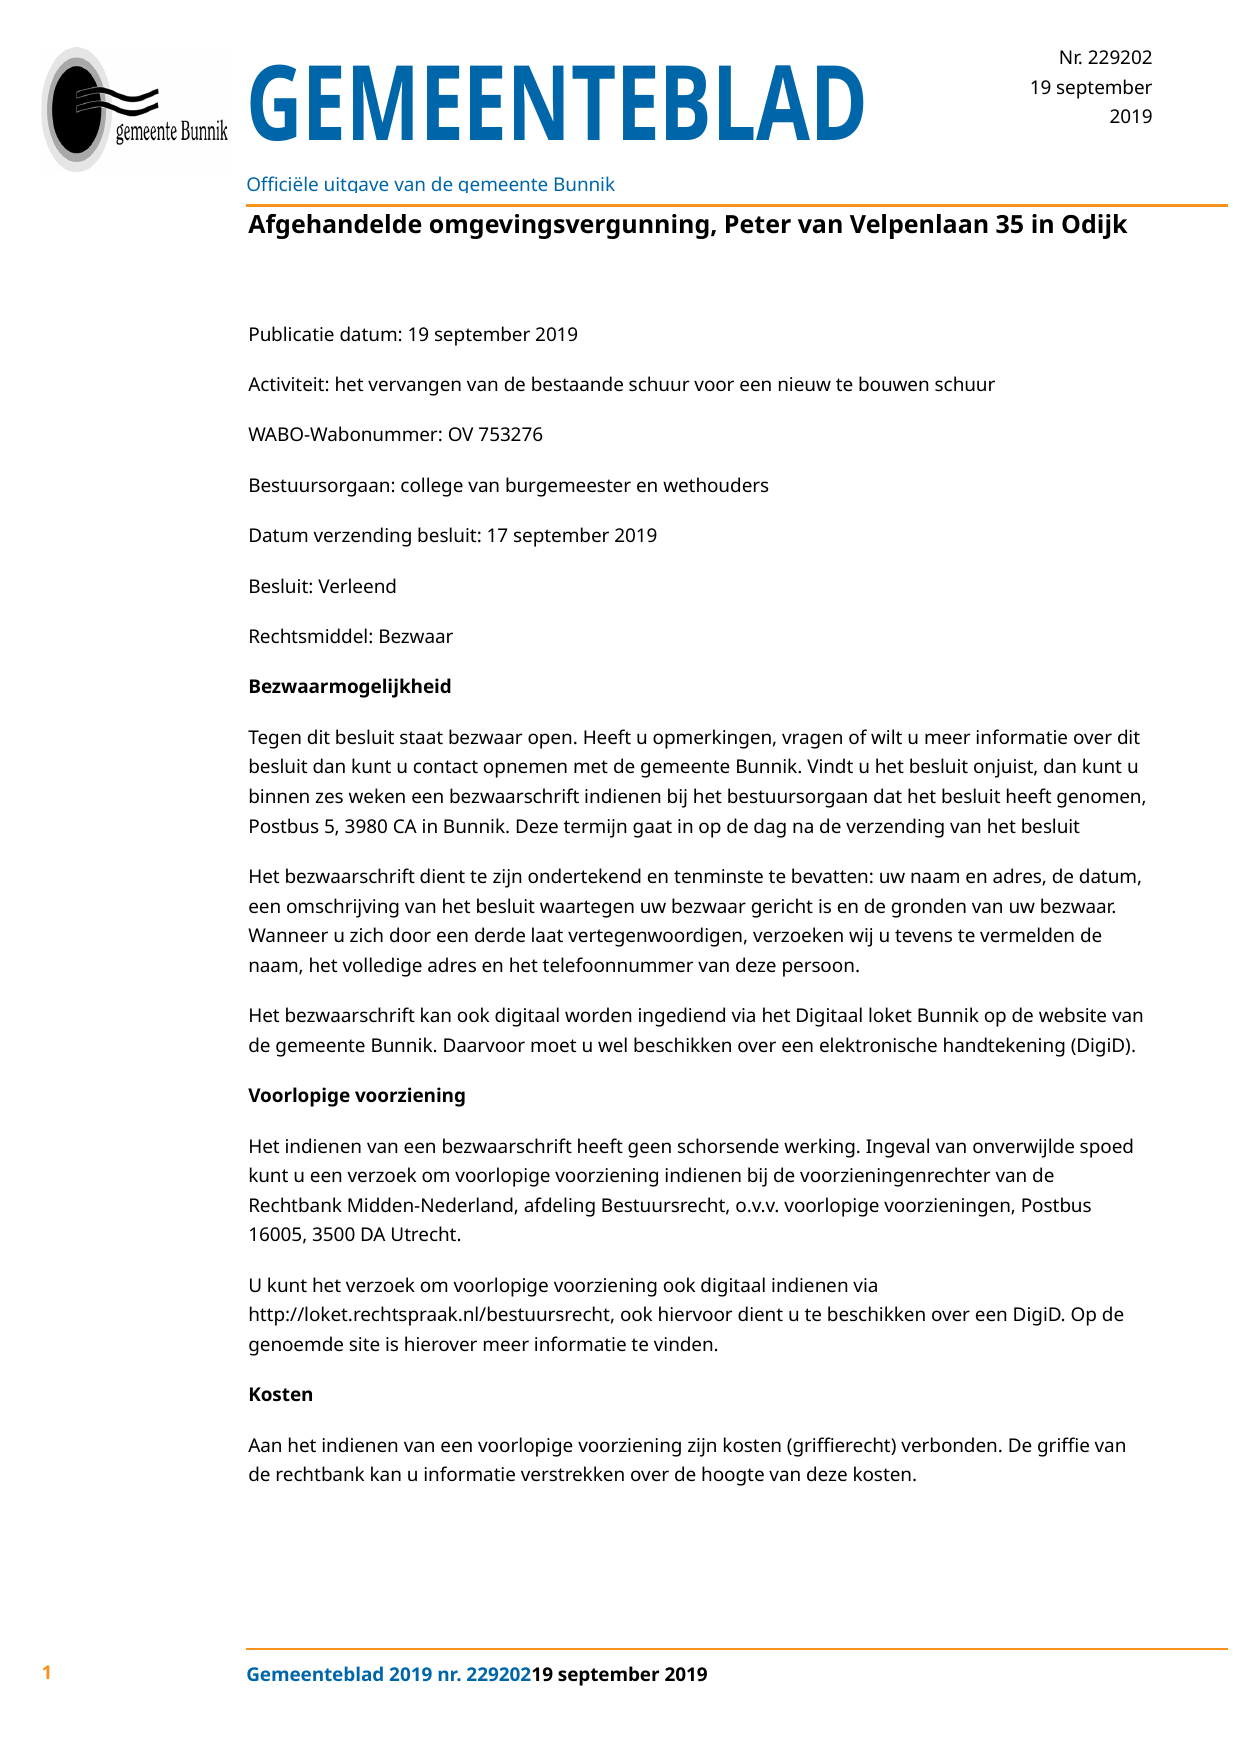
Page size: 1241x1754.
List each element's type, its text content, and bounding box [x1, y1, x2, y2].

text Afgehandelde omgevingsvergunning, Peter van Velpenlaan 35 in Odijk [248, 207, 1152, 241]
text Kosten [248, 1382, 1152, 1407]
text Tegen dit besluit staat bezwaar open. Heeft u opmerkingen, vragen of wilt u meer informatie over dit besluit dan kunt u contact opnemen met de gemeente Bunnik. Vindt u het besluit onjuist, dan kunt u binnen zes weken een bezwaarschrift indienen bij het bestuursorgaan dat het besluit heeft genomen, Postbus 5, 3980 CA in Bunnik. Deze termijn gaat in op de dag na de verzending van het besluit [248, 724, 1152, 838]
text Voorlopige voorziening [248, 1082, 1152, 1108]
text Aan het indienen van een voorlopige voorziening zijn kosten (griffierecht) verbonden. De griffie van de rechtbank kan u informatie verstrekken over de hoogte van deze kosten. [248, 1432, 1152, 1487]
text Besluit: Verleend [248, 573, 1152, 598]
text Rechtsmiddel: Bezwaar [248, 623, 1152, 649]
text Het indienen van een bezwaarschrift heeft geen schorsende werking. Ingeval van onverwijlde spoed kunt u een verzoek om voorlopige voorziening indienen bij de voorzieningenrechter van de Rechtbank Midden-Nederland, afdeling Bestuursrecht, o.v.v. voorlopige voorzieningen, Postbus 16005, 3500 DA Utrecht. [248, 1133, 1152, 1247]
text Bezwaarmogelijkheid [248, 674, 1152, 699]
text Het bezwaarschrift dient te zijn ondertekend en tenminste te bevatten: uw naam en adres, de datum, een omschrijving van het besluit waartegen uw bezwaar gericht is en de gronden van uw bezwaar. Wanneer u zich door een derde laat vertegenwoordigen, verzoeken wij u tevens te vermelden de naam, het volledige adres en het telefoonnummer van deze persoon. [248, 863, 1152, 978]
text WABO-Wabonummer: OV 753276 [248, 422, 1152, 447]
text Datum verzending besluit: 17 september 2019 [248, 522, 1152, 548]
text Publicatie datum: 19 september 2019 [248, 321, 1152, 346]
text U kunt het verzoek om voorlopige voorziening ook digitaal indienen via http://loket.rechtspraak.nl/bestuursrecht, ook hiervoor dient u te beschikken over een DigiD. Op de genoemde site is hierover meer informatie te vinden. [248, 1272, 1152, 1357]
text Het bezwaarschrift kan ook digitaal worden ingediend via het Digitaal loket Bunnik op de website van de gemeente Bunnik. Daarvoor moet u wel beschikken over een elektronische handtekening (DigiD). [248, 1002, 1152, 1058]
text Bestuursorgaan: college van burgemeester en wethouders [248, 472, 1152, 498]
text Activiteit: het vervangen van de bestaande schuur voor een nieuw te bouwen schuur [248, 371, 1152, 397]
picture [41, 47, 231, 172]
